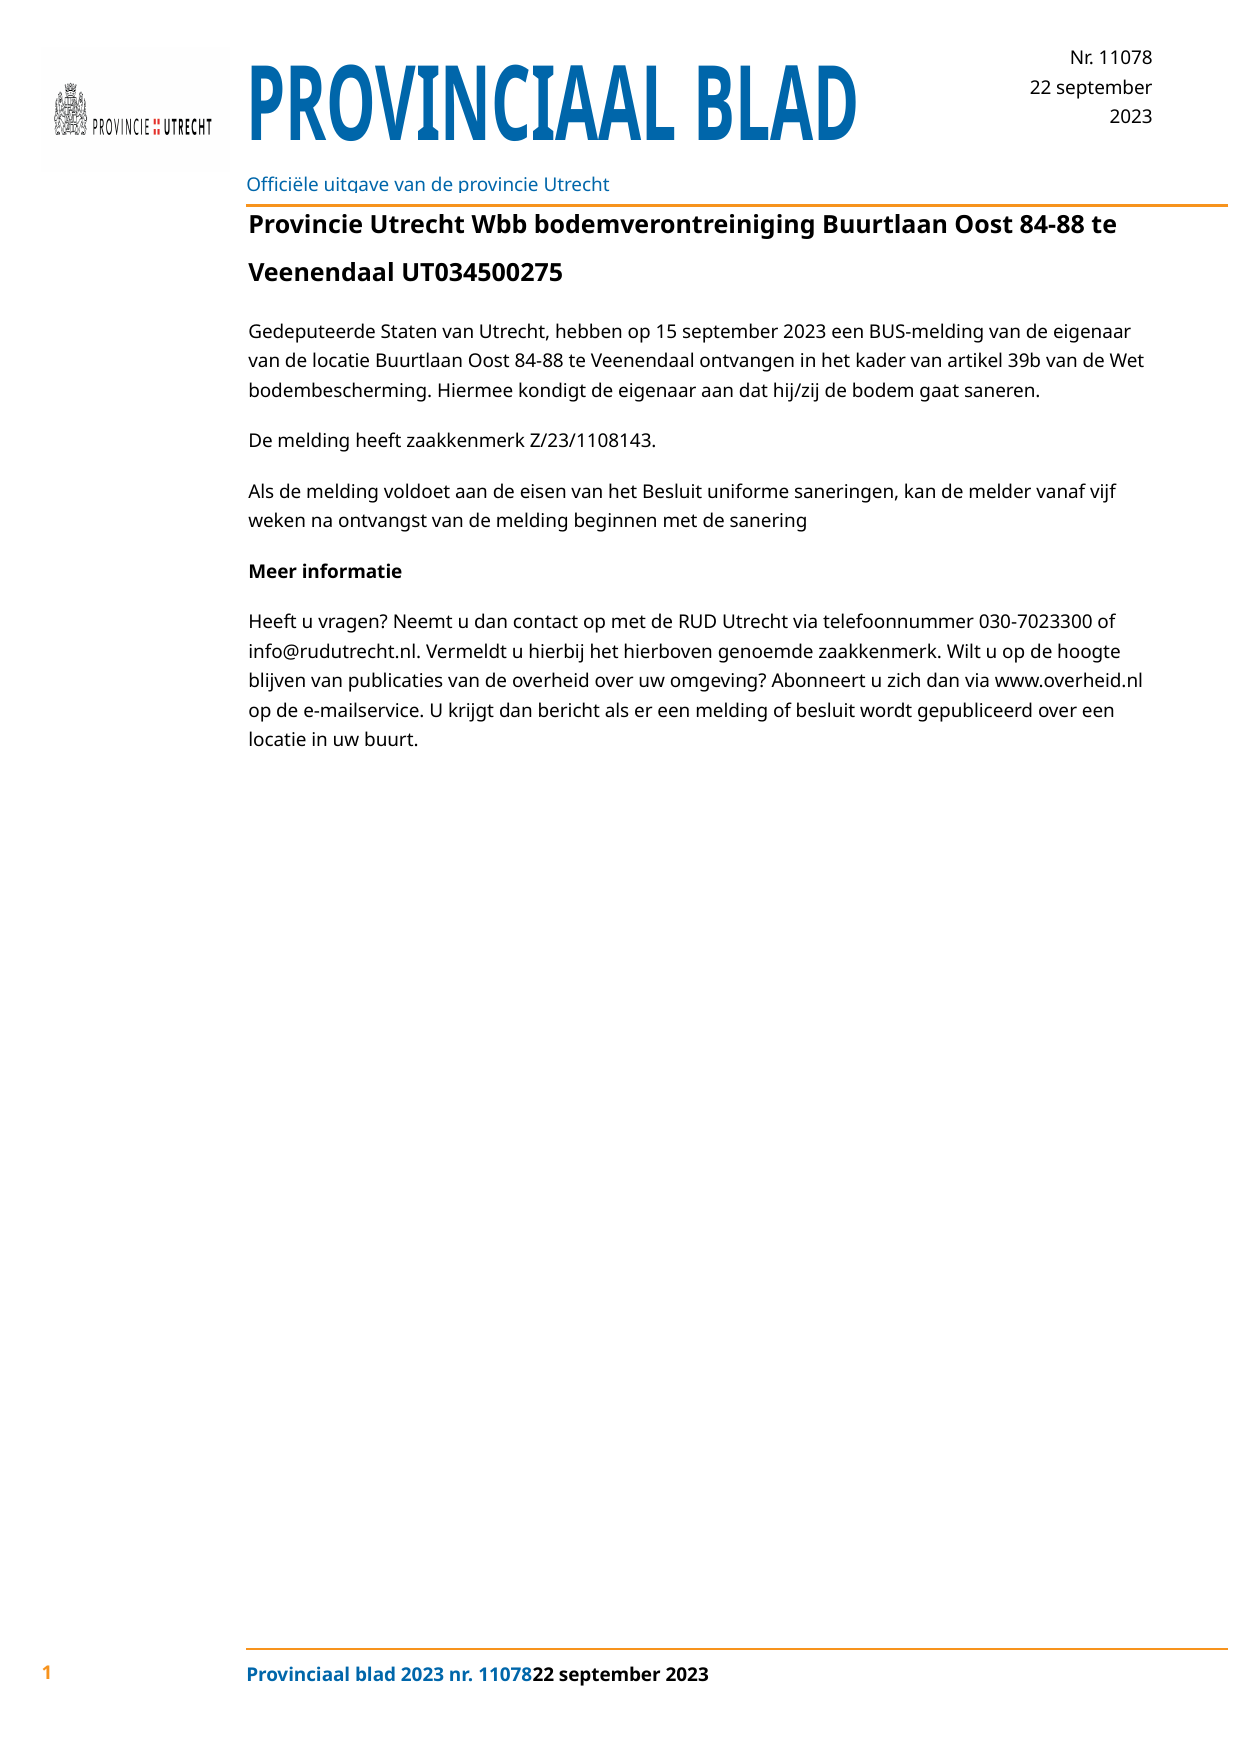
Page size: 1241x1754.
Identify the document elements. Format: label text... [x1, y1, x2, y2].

picture [41, 47, 231, 172]
text Heeft u vragen? Neemt u dan contact op met de RUD Utrecht via telefoonnummer 030-7023300 of info@rudutrecht.nl. Vermeldt u hierbij het hierboven genoemde zaakkenmerk. Wilt u op de hoogte blijven van publicaties van de overheid over uw omgeving? Abonneert u zich dan via www.overheid.nl op de e-mailservice. U krijgt dan bericht als er een melding of besluit wordt gepubliceerd over een locatie in uw buurt. [248, 608, 1152, 752]
text Provincie Utrecht Wbb bodemverontreiniging Buurtlaan Oost 84-88 te Veenendaal UT034500275 [248, 207, 1152, 288]
text Gedeputeerde Staten van Utrecht, hebben op 15 september 2023 een BUS-melding van de eigenaar van de locatie Buurtlaan Oost 84-88 te Veenendaal ontvangen in het kader van artikel 39b van de Wet bodembescherming. Hiermee kondigt de eigenaar aan dat hij/zij de bodem gaat saneren. [248, 318, 1152, 403]
text Meer informatie [248, 558, 1152, 584]
text De melding heeft zaakkenmerk Z/23/1108143. [248, 427, 1152, 453]
text Als de melding voldoet aan de eisen van het Besluit uniforme saneringen, kan de melder vanaf vijf weken na ontvangst van de melding beginnen met de sanering [248, 478, 1152, 533]
